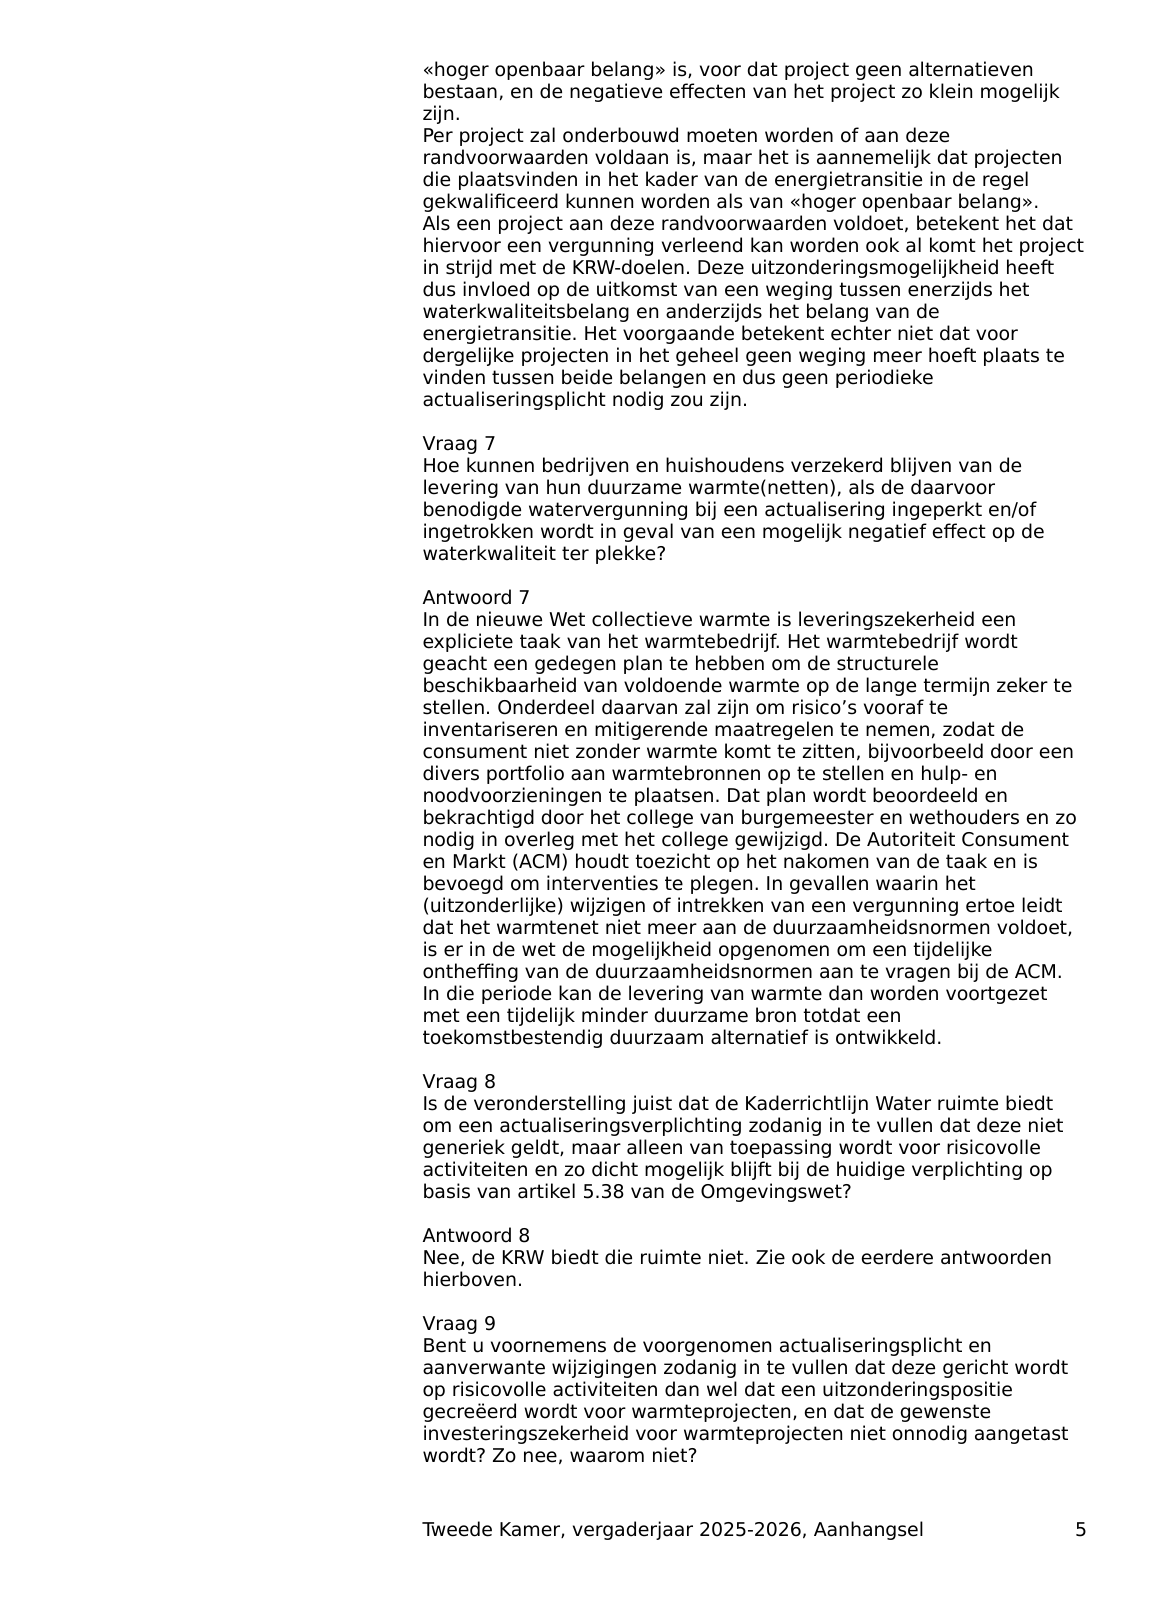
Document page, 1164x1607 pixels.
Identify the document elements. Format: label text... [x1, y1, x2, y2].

text Bent u voornemens de voorgenomen actualiseringsplicht en aanverwante wijzigingen zodanig in te vullen dat deze gericht wordt op risicovolle activiteiten dan wel dat een uitzonderingspositie gecreëerd wordt voor warmteprojecten, en dat de gewenste investeringszekerheid voor warmteprojecten niet onnodig aangetast wordt? Zo nee, waarom niet? [422, 1335, 1087, 1467]
text Per project zal onderbouwd moeten worden of aan deze randvoorwaarden voldaan is, maar het is aannemelijk dat projecten die plaatsvinden in het kader van de energietransitie in de regel gekwalificeerd kunnen worden als van «hoger openbaar belang». [422, 125, 1087, 213]
text Hoe kunnen bedrijven en huishoudens verzekerd blijven van de levering van hun duurzame warmte(netten), als de daarvoor benodigde watervergunning bij een actualisering ingeperkt en/of ingetrokken wordt in geval van een mogelijk negatief effect op de waterkwaliteit ter plekke? [422, 455, 1087, 565]
text Vraag 8 [422, 1071, 1087, 1093]
text Is de veronderstelling juist dat de Kaderrichtlijn Water ruimte biedt om een actualiseringsverplichting zodanig in te vullen dat deze niet generiek geldt, maar alleen van toepassing wordt voor risicovolle activiteiten en zo dicht mogelijk blijft bij de huidige verplichting op basis van artikel 5.38 van de Omgevingswet? [422, 1093, 1087, 1203]
text Als een project aan deze randvoorwaarden voldoet, betekent het dat hiervoor een vergunning verleend kan worden ook al komt het project in strijd met de KRW-doelen. Deze uitzonderingsmogelijkheid heeft dus invloed op de uitkomst van een weging tussen enerzijds het waterkwaliteitsbelang en anderzijds het belang van de energietransitie. Het voorgaande betekent echter niet dat voor dergelijke projecten in het geheel geen weging meer hoeft plaats te vinden tussen beide belangen en dus geen periodieke actualiseringsplicht nodig zou zijn. [422, 213, 1087, 411]
text Vraag 9 [422, 1313, 1087, 1335]
text «hoger openbaar belang» is, voor dat project geen alternatieven bestaan, en de negatieve effecten van het project zo klein mogelijk zijn. [422, 59, 1087, 125]
text Vraag 7 [422, 433, 1087, 455]
text In de nieuwe Wet collectieve warmte is leveringszekerheid een expliciete taak van het warmtebedrijf. Het warmtebedrijf wordt geacht een gedegen plan te hebben om de structurele beschikbaarheid van voldoende warmte op de lange termijn zeker te stellen. Onderdeel daarvan zal zijn om risico’s vooraf te inventariseren en mitigerende maatregelen te nemen, zodat de consument niet zonder warmte komt te zitten, bijvoorbeeld door een divers portfolio aan warmtebronnen op te stellen en hulp- en noodvoorzieningen te plaatsen. Dat plan wordt beoordeeld en bekrachtigd door het college van burgemeester en wethouders en zo nodig in overleg met het college gewijzigd. De Autoriteit Consument en Markt (ACM) houdt toezicht op het nakomen van de taak en is bevoegd om interventies te plegen. In gevallen waarin het (uitzonderlijke) wijzigen of intrekken van een vergunning ertoe leidt dat het warmtenet niet meer aan de duurzaamheidsnormen voldoet, is er in de wet de mogelijkheid opgenomen om een tijdelijke ontheffing van de duurzaamheidsnormen aan te vragen bij de ACM. In die periode kan de levering van warmte dan worden voortgezet met een tijdelijk minder duurzame bron totdat een toekomstbestendig duurzaam alternatief is ontwikkeld. [422, 609, 1087, 1048]
text Antwoord 7 [422, 587, 1087, 609]
text Nee, de KRW biedt die ruimte niet. Zie ook de eerdere antwoorden hierboven. [422, 1247, 1087, 1291]
text Antwoord 8 [422, 1225, 1087, 1247]
